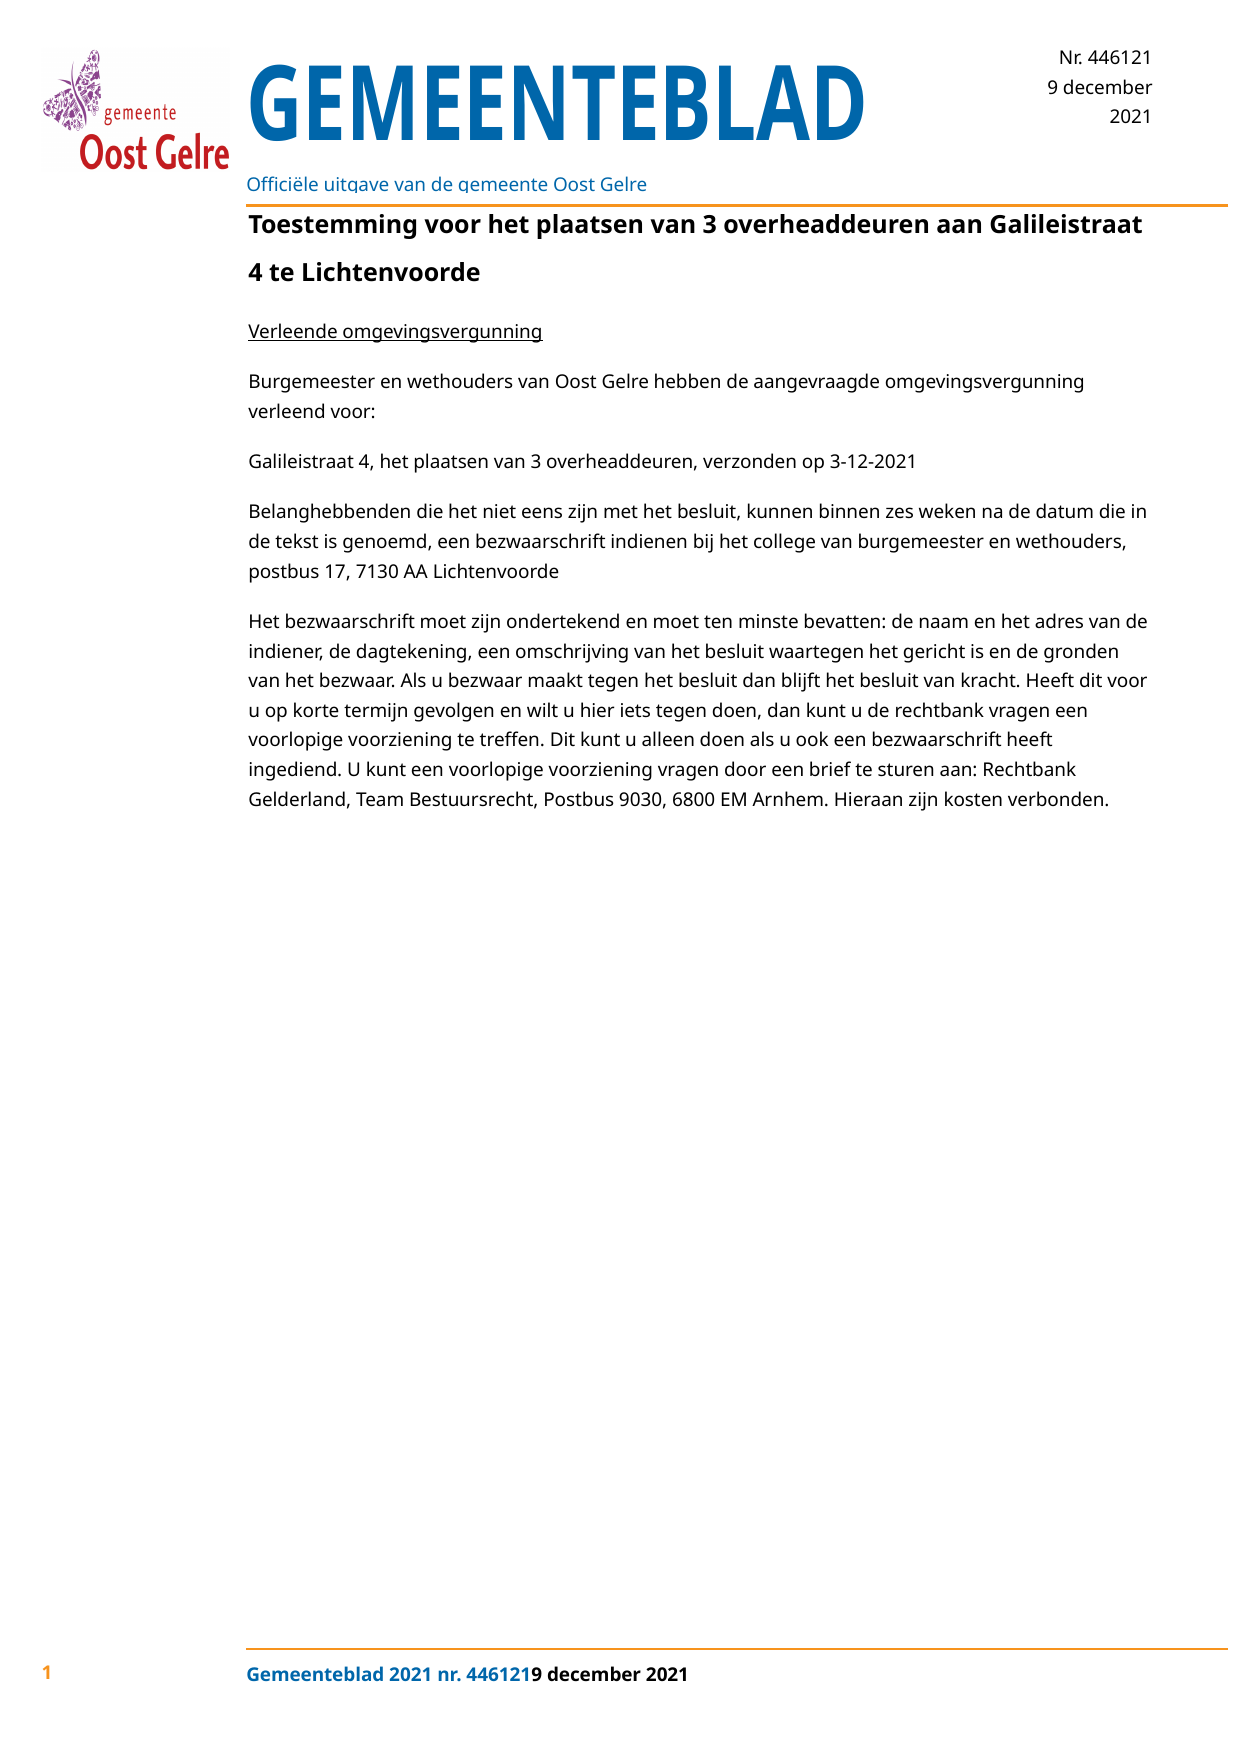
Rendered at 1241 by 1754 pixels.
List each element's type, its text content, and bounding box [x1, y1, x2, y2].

text Belanghebbenden die het niet eens zijn met het besluit, kunnen binnen zes weken na de datum die in de tekst is genoemd, een bezwaarschrift indienen bij het college van burgemeester en wethouders, postbus 17, 7130 AA Lichtenvoorde [248, 499, 1152, 584]
picture [41, 47, 231, 172]
text Toestemming voor het plaatsen van 3 overheaddeuren aan Galileistraat 4 te Lichtenvoorde [248, 207, 1152, 288]
text Galileistraat 4, het plaatsen van 3 overheaddeuren, verzonden op 3-12-2021 [248, 448, 1152, 474]
text Burgemeester en wethouders van Oost Gelre hebben de aangevraagde omgevingsvergunning verleend voor: [248, 368, 1152, 424]
text Het bezwaarschrift moet zijn ondertekend en moet ten minste bevatten: de naam en het adres van de indiener, de dagtekening, een omschrijving van het besluit waartegen het gericht is en de gronden van het bezwaar. Als u bezwaar maakt tegen het besluit dan blijft het besluit van kracht. Heeft dit voor u op korte termijn gevolgen en wilt u hier iets tegen doen, dan kunt u de rechtbank vragen een voorlopige voorziening te treffen. Dit kunt u alleen doen als u ook een bezwaarschrift heeft ingediend. U kunt een voorlopige voorziening vragen door een brief te sturen aan: Rechtbank Gelderland, Team Bestuursrecht, Postbus 9030, 6800 EM Arnhem. Hieraan zijn kosten verbonden. [248, 608, 1152, 812]
text Verleende omgevingsvergunning [248, 318, 1152, 344]
